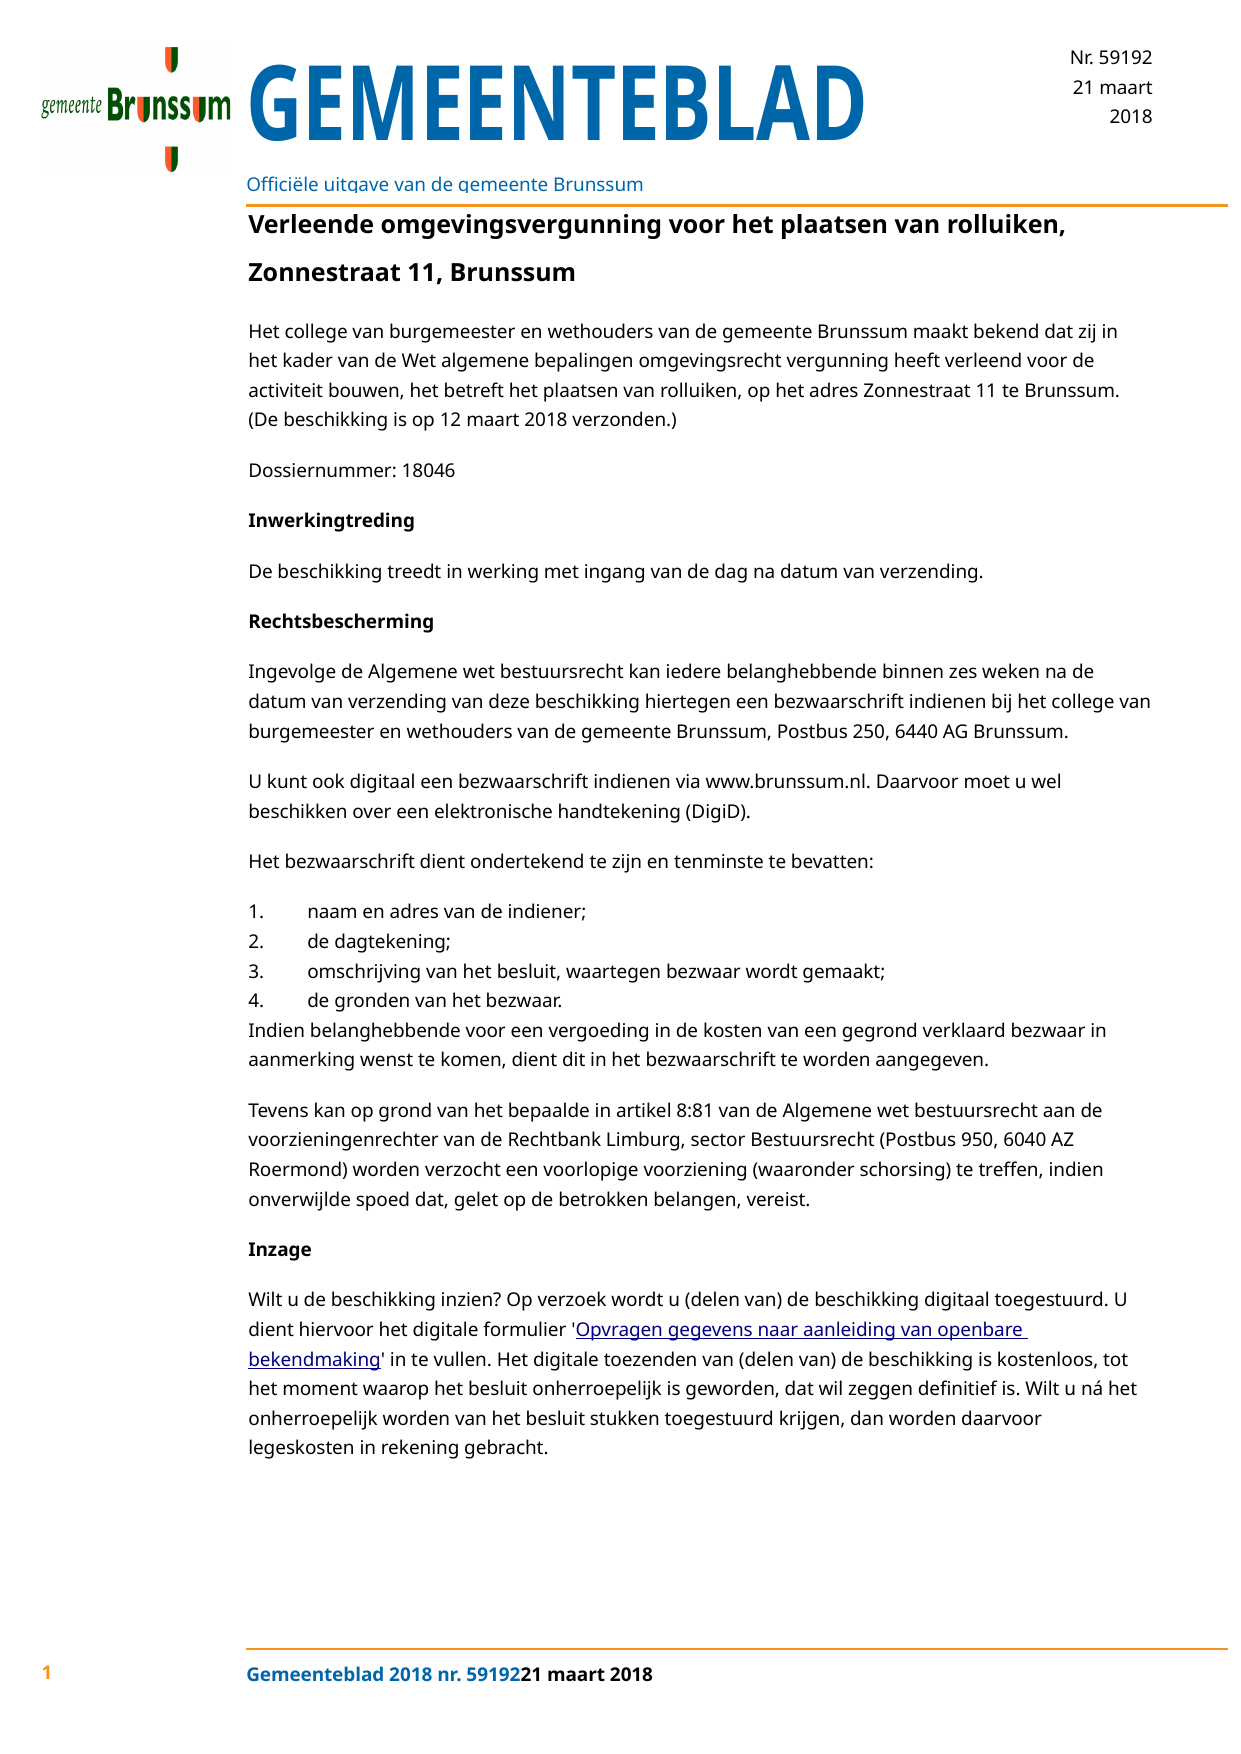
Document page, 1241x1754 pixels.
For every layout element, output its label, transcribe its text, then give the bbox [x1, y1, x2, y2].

text Ingevolge de Algemene wet bestuursrecht kan iedere belanghebbende binnen zes weken na de datum van verzending van deze beschikking hiertegen een bezwaarschrift indienen bij het college van burgemeester en wethouders van de gemeente Brunssum, Postbus 250, 6440 AG Brunssum. [248, 659, 1152, 744]
text Inwerkingtreding [248, 507, 1152, 533]
list de gronden van het bezwaar. [248, 987, 1152, 1013]
text Dossiernummer: 18046 [248, 457, 1152, 483]
text Tevens kan op grond van het bepaalde in artikel 8:81 van de Algemene wet bestuursrecht aan de voorzieningenrechter van de Rechtbank Limburg, sector Bestuursrecht (Postbus 950, 6040 AZ Roermond) worden verzocht een voorlopige voorziening (waaronder schorsing) te treffen, indien onverwijlde spoed dat, gelet op de betrokken belangen, vereist. [248, 1097, 1152, 1212]
text Wilt u de beschikking inzien? Op verzoek wordt u (delen van) de beschikking digitaal toegestuurd. U dient hiervoor het digitale formulier 'Opvragen gegevens naar aanleiding van openbare bekendmaking' in te vullen. Het digitale toezenden van (delen van) de beschikking is kostenloos, tot het moment waarop het besluit onherroepelijk is geworden, dat wil zeggen definitief is. Wilt u ná het onherroepelijk worden van het besluit stukken toegestuurd krijgen, dan worden daarvoor legeskosten in rekening gebracht. [248, 1287, 1152, 1460]
picture [41, 47, 231, 172]
text U kunt ook digitaal een bezwaarschrift indienen via www.brunssum.nl. Daarvoor moet u wel beschikken over een elektronische handtekening (DigiD). [248, 768, 1152, 824]
text De beschikking treedt in werking met ingang van de dag na datum van verzending. [248, 558, 1152, 584]
text Inzage [248, 1236, 1152, 1262]
text Het bezwaarschrift dient ondertekend te zijn en tenminste te bevatten: [248, 848, 1152, 874]
list de dagtekening; [248, 928, 1152, 954]
text Indien belanghebbende voor een vergoeding in de kosten van een gegrond verklaard bezwaar in aanmerking wenst te komen, dient dit in het bezwaarschrift te worden aangegeven. [248, 1017, 1152, 1072]
text Het college van burgemeester en wethouders van de gemeente Brunssum maakt bekend dat zij in het kader van de Wet algemene bepalingen omgevingsrecht vergunning heeft verleend voor de activiteit bouwen, het betreft het plaatsen van rolluiken, op het adres Zonnestraat 11 te Brunssum. (De beschikking is op 12 maart 2018 verzonden.) [248, 318, 1152, 432]
list naam en adres van de indiener; [248, 899, 1152, 924]
text Rechtsbescherming [248, 608, 1152, 634]
text Verleende omgevingsvergunning voor het plaatsen van rolluiken, Zonnestraat 11, Brunssum [248, 207, 1152, 288]
list omschrijving van het besluit, waartegen bezwaar wordt gemaakt; [248, 958, 1152, 984]
